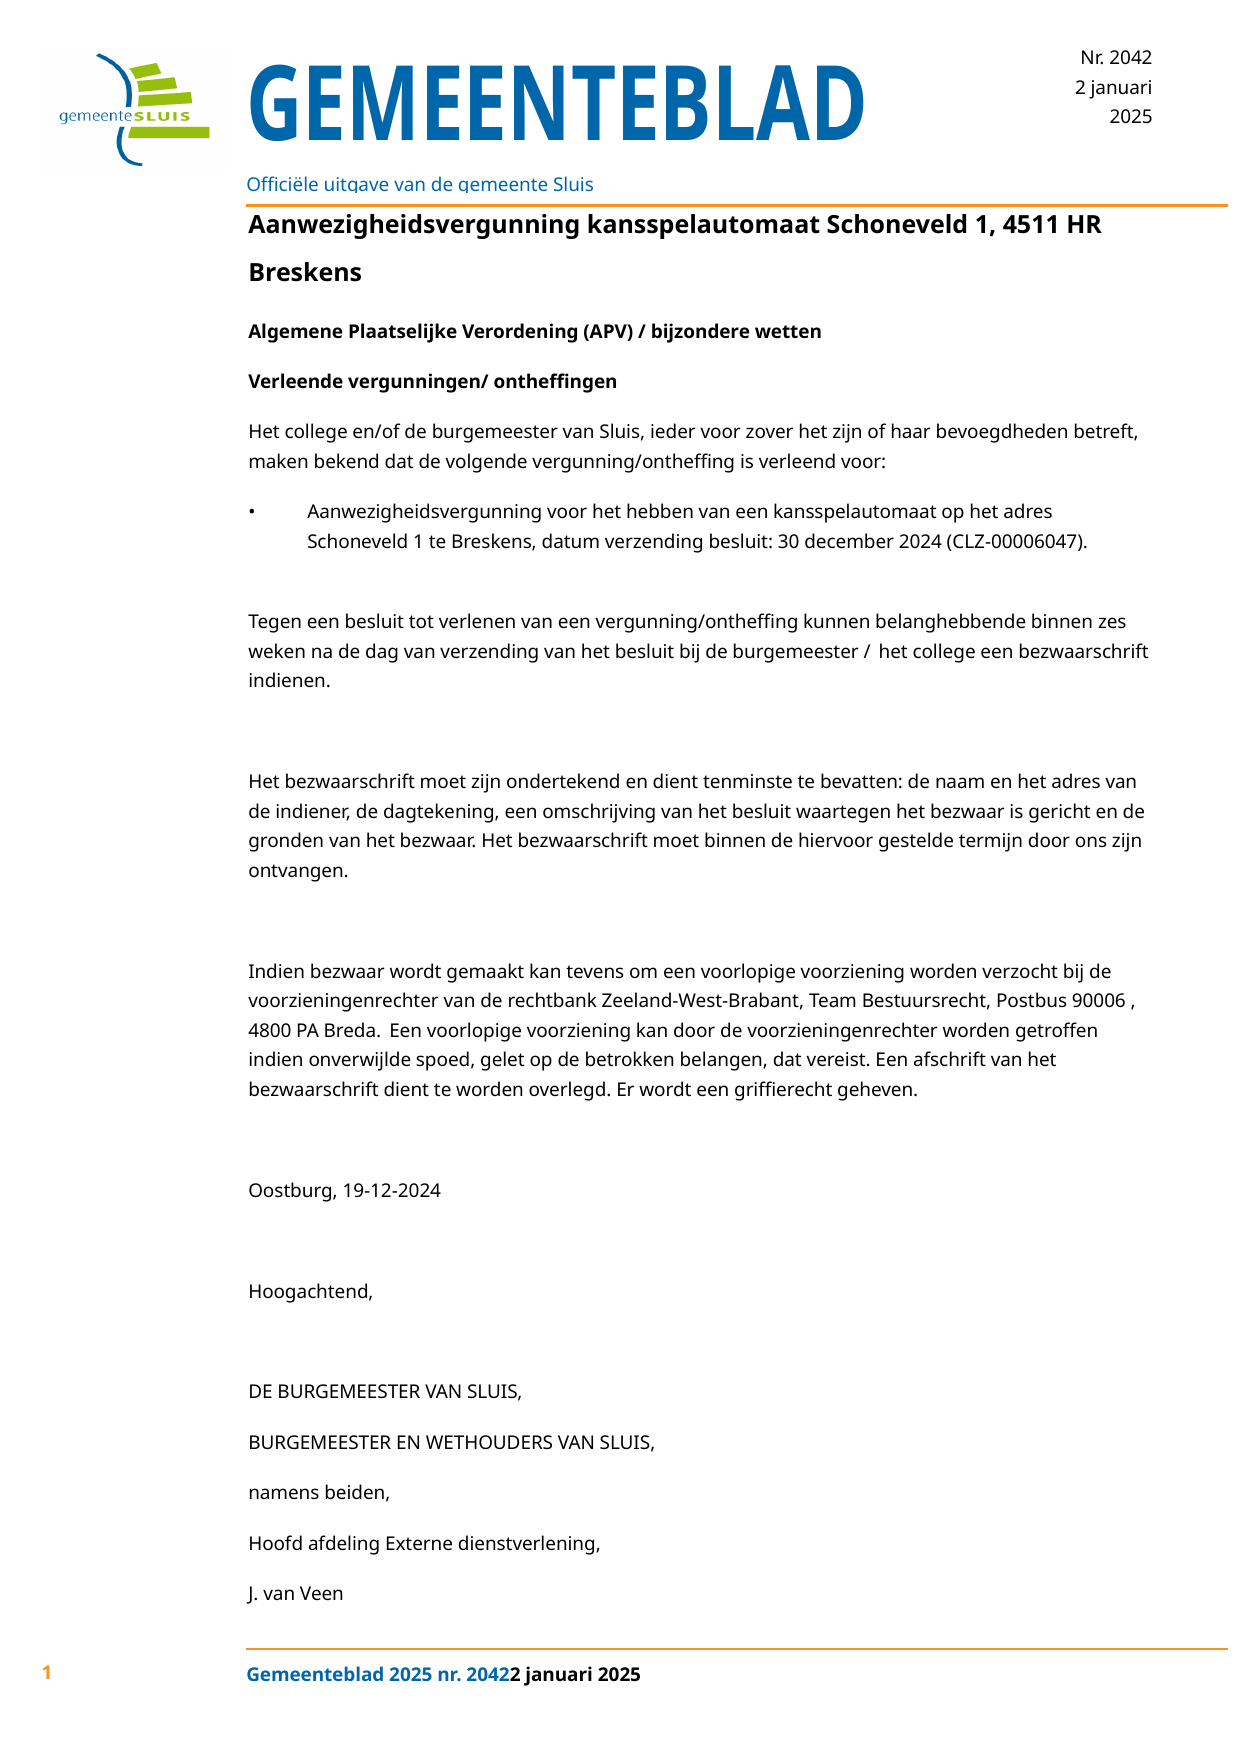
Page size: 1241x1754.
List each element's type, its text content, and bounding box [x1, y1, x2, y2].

text Aanwezigheidsvergunning kansspelautomaat Schoneveld 1, 4511 HR Breskens [248, 207, 1152, 288]
text J. van Veen [248, 1580, 1152, 1606]
text Oostburg, 19-12-2024 [248, 1177, 1152, 1203]
text namens beiden, [248, 1479, 1152, 1505]
picture [41, 47, 231, 172]
text Tegen een besluit tot verlenen van een vergunning/ontheffing kunnen belanghebbende binnen zes weken na de dag van verzending van het besluit bij de burgemeester / het college een bezwaarschrift indienen. [248, 608, 1152, 693]
text Hoogachtend, [248, 1278, 1152, 1304]
text Algemene Plaatselijke Verordening (APV) / bijzondere wetten [248, 318, 1152, 344]
text Hoofd afdeling Externe dienstverlening, [248, 1530, 1152, 1556]
text BURGEMEESTER EN WETHOUDERS VAN SLUIS, [248, 1429, 1152, 1455]
text Het bezwaarschrift moet zijn ondertekend en dient tenminste te bevatten: de naam en het adres van de indiener, de dagtekening, een omschrijving van het besluit waartegen het bezwaar is gericht en de gronden van het bezwaar. Het bezwaarschrift moet binnen de hiervoor gestelde termijn door ons zijn ontvangen. [248, 768, 1152, 883]
text Indien bezwaar wordt gemaakt kan tevens om een voorlopige voorziening worden verzocht bij de voorzieningenrechter van de rechtbank Zeeland-West-Brabant, Team Bestuursrecht, Postbus 90006 , 4800 PA Breda. Een voorlopige voorziening kan door de voorzieningenrechter worden getroffen indien onverwijlde spoed, gelet op de betrokken belangen, dat vereist. Een afschrift van het bezwaarschrift dient te worden overlegd. Er wordt een griffierecht geheven. [248, 958, 1152, 1102]
text Verleende vergunningen/ ontheffingen [248, 368, 1152, 394]
text Het college en/of de burgemeester van Sluis, ieder voor zover het zijn of haar bevoegdheden betreft, maken bekend dat de volgende vergunning/ontheffing is verleend voor: [248, 419, 1152, 474]
text DE BURGEMEESTER VAN SLUIS, [248, 1379, 1152, 1404]
list Aanwezigheidsvergunning voor het hebben van een kansspelautomaat op het adres Schoneveld 1 te Breskens, datum verzending besluit: 30 december 2024 (CLZ-00006047). [248, 499, 1152, 554]
